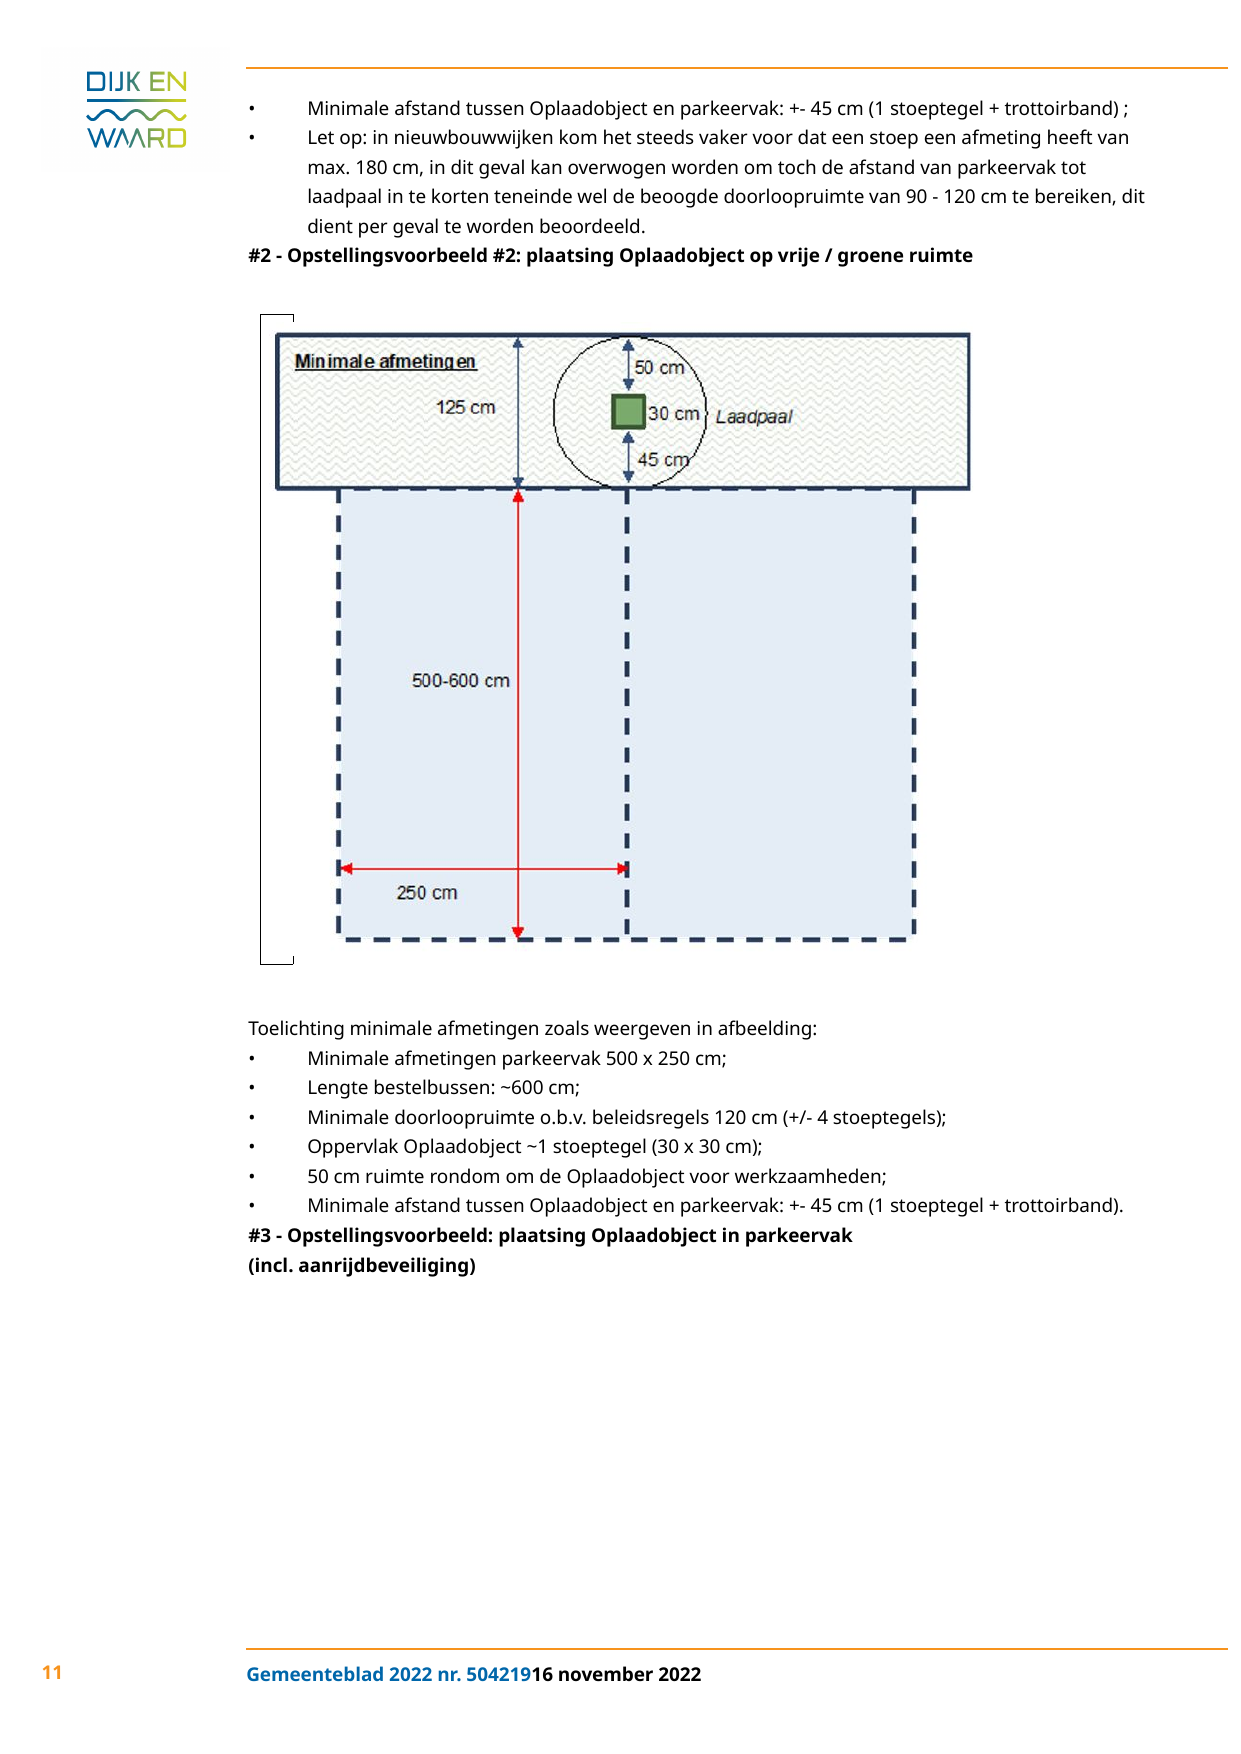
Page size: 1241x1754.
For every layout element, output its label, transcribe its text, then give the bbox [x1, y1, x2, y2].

text #3 - Opstellingsvoorbeeld: plaatsing Oplaadobject in parkeervak [248, 1222, 1152, 1248]
picture [268, 322, 978, 956]
text (incl. aanrijdbeveiliging) [248, 1252, 1152, 1277]
text Toelichting minimale afmetingen zoals weergeven in afbeelding: [248, 1015, 1152, 1041]
list Minimale doorloopruimte o.b.v. beleidsregels 120 cm (+/- 4 stoeptegels); [248, 1104, 1152, 1129]
list Lengte bestelbussen: ~600 cm; [248, 1074, 1152, 1100]
list Minimale afstand tussen Oplaadobject en parkeervak: +- 45 cm (1 stoeptegel + trottoirband). [248, 1193, 1152, 1218]
list Let op: in nieuwbouwwijken kom het steeds vaker voor dat een stoep een afmeting heeft van max. 180 cm, in dit geval kan overwogen worden om toch de afstand van parkeervak tot laadpaal in te korten teneinde wel de beoogde doorloopruimte van 90 - 120 cm te bereiken, dit dient per geval te worden beoordeeld. [248, 124, 1152, 239]
list Oppervlak Oplaadobject ~1 stoeptegel (30 x 30 cm); [248, 1133, 1152, 1159]
list Minimale afmetingen parkeervak 500 x 250 cm; [248, 1045, 1152, 1070]
text #2 - Opstellingsvoorbeeld #2: plaatsing Oplaadobject op vrije / groene ruimte [248, 243, 1152, 268]
list 50 cm ruimte rondom om de Oplaadobject voor werkzaamheden; [248, 1163, 1152, 1189]
picture [41, 47, 231, 172]
list Minimale afstand tussen Oplaadobject en parkeervak: +- 45 cm (1 stoeptegel + trottoirband) ; [248, 95, 1152, 121]
